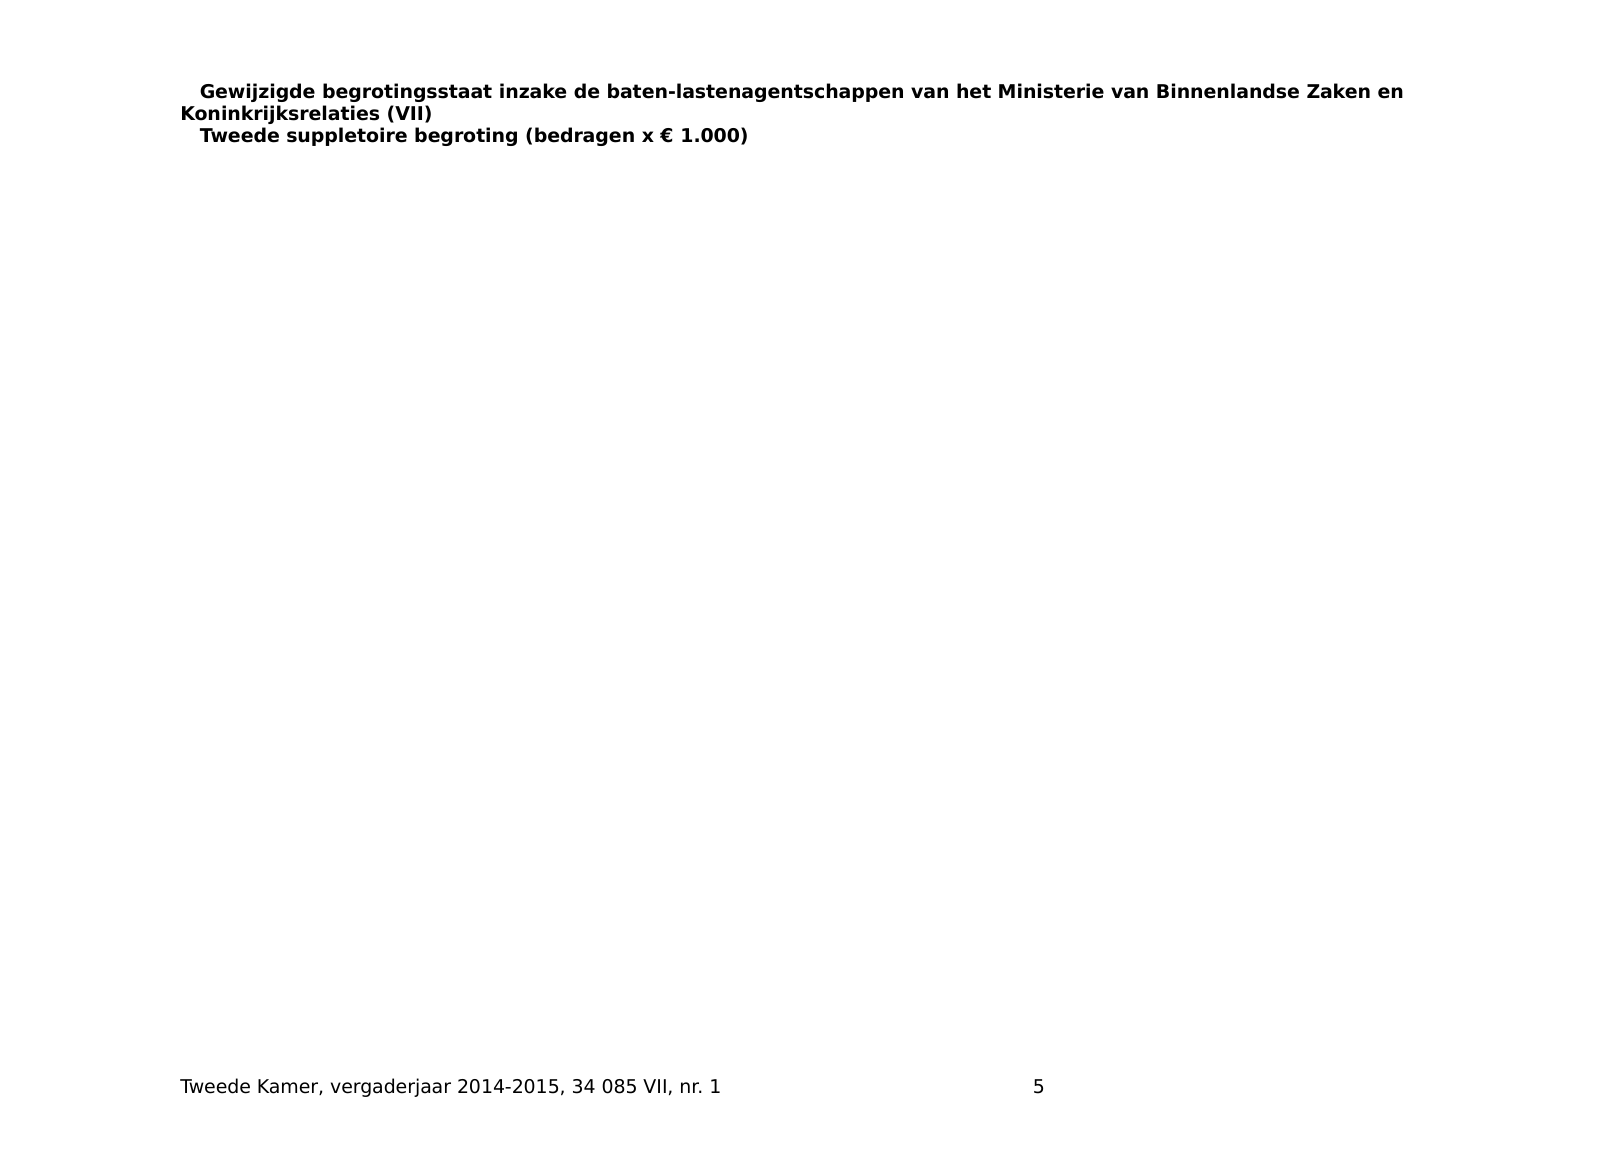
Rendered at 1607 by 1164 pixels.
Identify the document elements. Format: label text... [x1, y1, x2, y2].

text Gewijzigde begrotingsstaat inzake de baten-lastenagentschappen van het Ministerie van Binnenlandse Zaken en Koninkrijksrelaties (VII) [180, 81, 1529, 125]
text Tweede suppletoire begroting (bedragen x € 1.000) [180, 125, 1529, 147]
